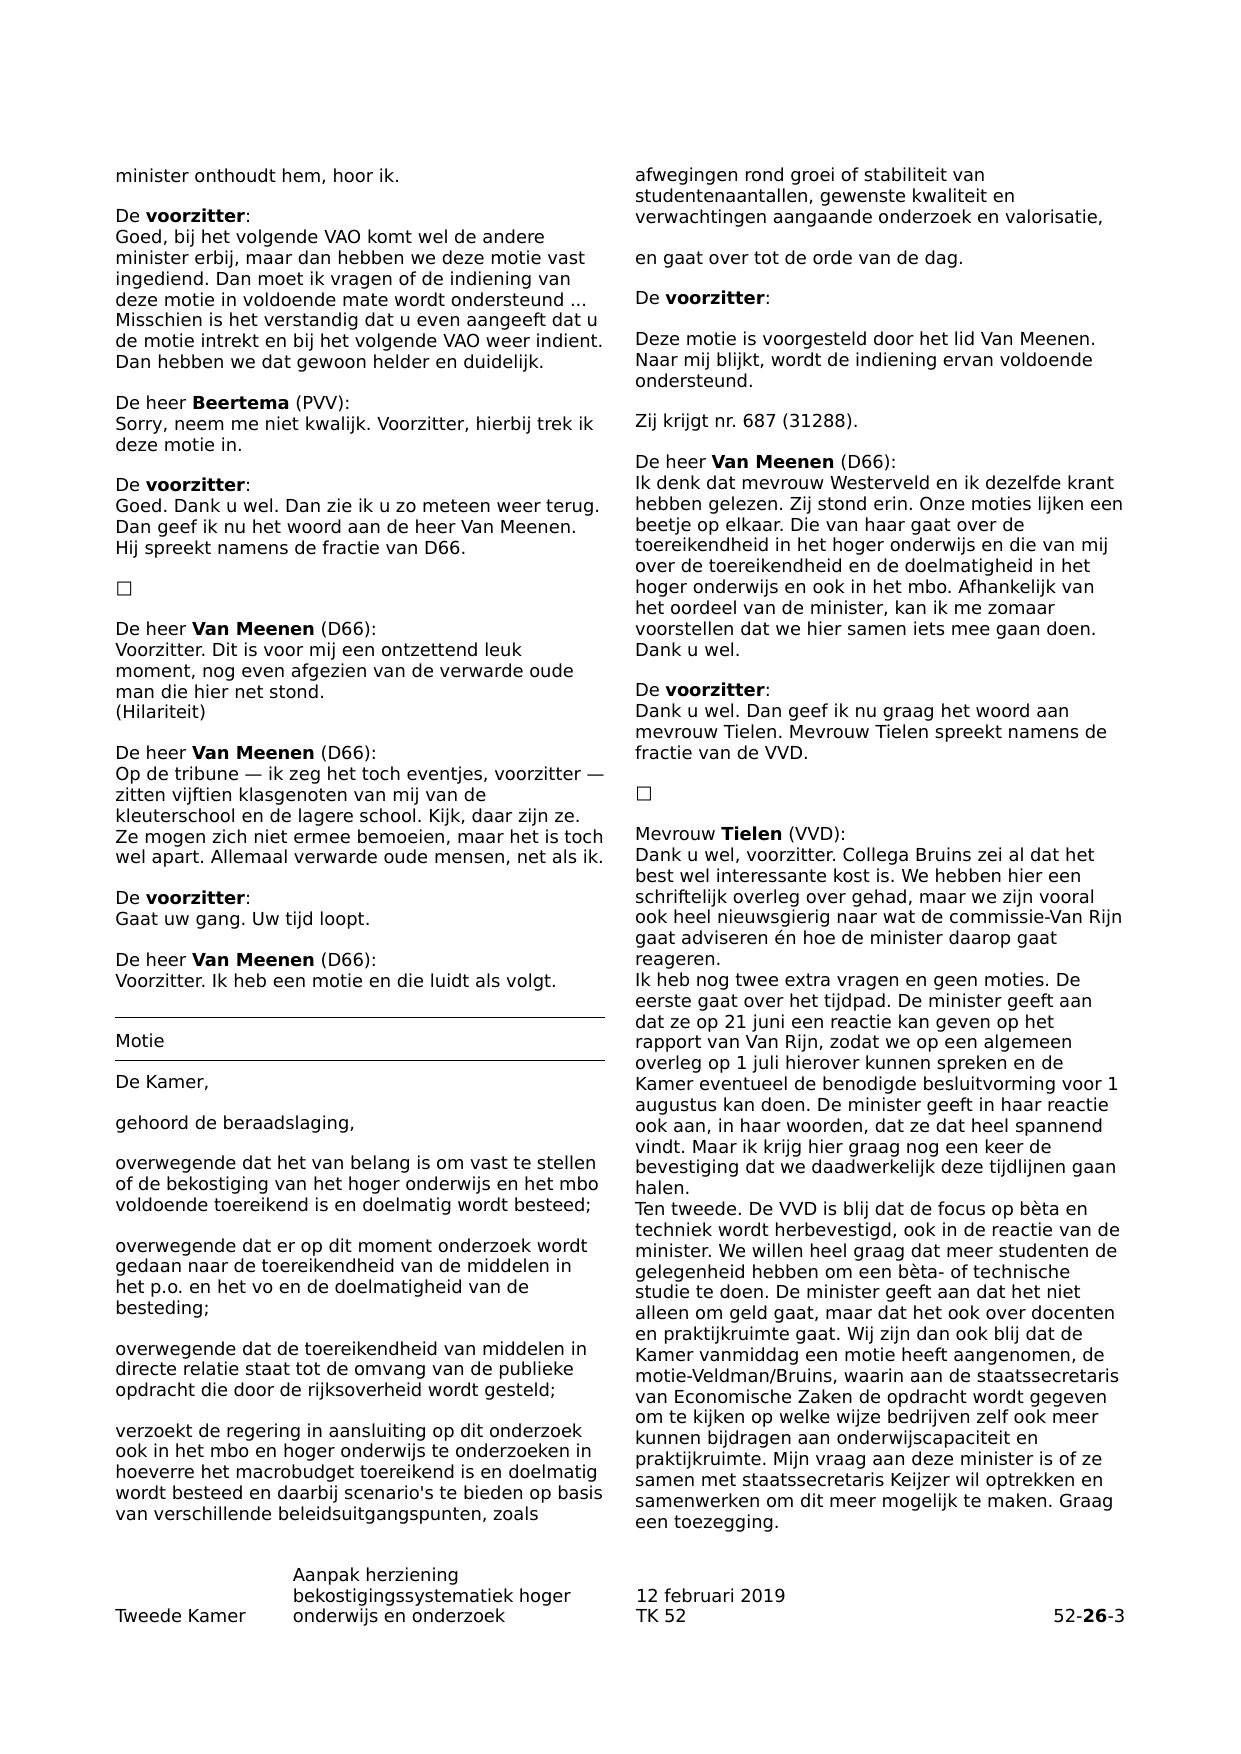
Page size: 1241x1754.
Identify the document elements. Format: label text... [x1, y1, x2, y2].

text De heer Van Meenen (D66): [635, 452, 1125, 473]
text Dank u wel. Dan geef ik nu graag het woord aan mevrouw Tielen. Mevrouw Tielen spreekt namens de fractie van de VVD. [635, 701, 1125, 763]
text De heer Beertema (PVV): [115, 393, 605, 413]
text De voorzitter: [635, 288, 1125, 309]
text Voorzitter. Ik heb een motie en die luidt als volgt. [115, 970, 605, 991]
text (Hilariteit) [115, 702, 605, 723]
text De heer Van Meenen (D66): [115, 949, 605, 970]
text Deze motie is voorgesteld door het lid Van Meenen. Naar mij blijkt, wordt de indiening ervan voldoende ondersteund. [635, 329, 1125, 391]
text Mevrouw Tielen (VVD): [635, 824, 1125, 845]
text De heer Van Meenen (D66): [115, 619, 605, 640]
text Voorzitter. Dit is voor mij een ontzettend leuk moment, nog even afgezien van de verwarde oude man die hier net stond. [115, 640, 605, 702]
text De voorzitter: [115, 206, 605, 227]
text en gaat over tot de orde van de dag. [635, 247, 1125, 268]
text De voorzitter: [115, 475, 605, 496]
text gehoord de beraadslaging, [115, 1112, 605, 1133]
text ⬜ [635, 783, 1125, 804]
text minister onthoudt hem, hoor ik. [115, 165, 605, 186]
text De Kamer, [115, 1072, 605, 1092]
text ⬜ [115, 578, 605, 599]
text Ten tweede. De VVD is blij dat de focus op bèta en techniek wordt herbevestigd, ook in de reactie van de minister. We willen heel graag dat meer studenten de gelegenheid hebben om een bèta- of technische studie te doen. De minister geeft aan dat het niet alleen om geld gaat, maar dat het ook over docenten en praktijkruimte gaat. Wij zijn dan ook blij dat de Kamer vanmiddag een motie heeft aangenomen, de motie-Veldman/Bruins, waarin aan de staatssecretaris van Economische Zaken de opdracht wordt gegeven om te kijken op welke wijze bedrijven zelf ook meer kunnen bijdragen aan onderwijscapaciteit en praktijkruimte. Mijn vraag aan deze minister is of ze samen met staatssecretaris Keijzer wil optrekken en samenwerken om dit meer mogelijk te maken. Graag een toezegging. [635, 1199, 1125, 1532]
text overwegende dat het van belang is om vast te stellen of de bekostiging van het hoger onderwijs en het mbo voldoende toereikend is en doelmatig wordt besteed; [115, 1153, 605, 1215]
text Misschien is het verstandig dat u even aangeeft dat u de motie intrekt en bij het volgende VAO weer indient. Dan hebben we dat gewoon helder en duidelijk. [115, 310, 605, 373]
text Op de tribune — ik zeg het toch eventjes, voorzitter — zitten vijftien klasgenoten van mij van de kleuterschool en de lagere school. Kijk, daar zijn ze. Ze mogen zich niet ermee bemoeien, maar het is toch wel apart. Allemaal verwarde oude mensen, net als ik. [115, 764, 605, 868]
text afwegingen rond groei of stabiliteit van studentenaantallen, gewenste kwaliteit en verwachtingen aangaande onderzoek en valorisatie, [635, 165, 1125, 227]
text Gaat uw gang. Uw tijd loopt. [115, 909, 605, 929]
text Goed, bij het volgende VAO komt wel de andere minister erbij, maar dan hebben we deze motie vast ingediend. Dan moet ik vragen of de indiening van deze motie in voldoende mate wordt ondersteund ... [115, 227, 605, 310]
text Sorry, neem me niet kwalijk. Voorzitter, hierbij trek ik deze motie in. [115, 413, 605, 455]
text Ik heb nog twee extra vragen en geen moties. De eerste gaat over het tijdpad. De minister geeft aan dat ze op 21 juni een reactie kan geven op het rapport van Van Rijn, zodat we op een algemeen overleg op 1 juli hierover kunnen spreken en de Kamer eventueel de benodigde besluitvorming voor 1 augustus kan doen. De minister geeft in haar reactie ook aan, in haar woorden, dat ze dat heel spannend vindt. Maar ik krijg hier graag nog een keer de bevestiging dat we daadwerkelijk deze tijdlijnen gaan halen. [635, 970, 1125, 1199]
text Goed. Dank u wel. Dan zie ik u zo meteen weer terug. Dan geef ik nu het woord aan de heer Van Meenen. Hij spreekt namens de fractie van D66. [115, 496, 605, 558]
text Dank u wel, voorzitter. Collega Bruins zei al dat het best wel interessante kost is. We hebben hier een schriftelijk overleg over gehad, maar we zijn vooral ook heel nieuwsgierig naar wat de commissie-Van Rijn gaat adviseren én hoe de minister daarop gaat reageren. [635, 845, 1125, 970]
text Motie [115, 1031, 605, 1052]
text verzoekt de regering in aansluiting op dit onderzoek ook in het mbo en hoger onderwijs te onderzoeken in hoeverre het macrobudget toereikend is en doelmatig wordt besteed en daarbij scenario's te bieden op basis van verschillende beleidsuitgangspunten, zoals [115, 1421, 605, 1524]
text De voorzitter: [635, 680, 1125, 701]
text overwegende dat er op dit moment onderzoek wordt gedaan naar de toereikendheid van de middelen in het p.o. en het vo en de doelmatigheid van de besteding; [115, 1235, 605, 1318]
text Dank u wel. [635, 639, 1125, 660]
text De voorzitter: [115, 888, 605, 909]
text Ik denk dat mevrouw Westerveld en ik dezelfde krant hebben gelezen. Zij stond erin. Onze moties lijken een beetje op elkaar. Die van haar gaat over de toereikendheid in het hoger onderwijs en die van mij over de toereikendheid en de doelmatigheid in het hoger onderwijs en ook in het mbo. Afhankelijk van het oordeel van de minister, kan ik me zomaar voorstellen dat we hier samen iets mee gaan doen. [635, 473, 1125, 639]
text overwegende dat de toereikendheid van middelen in directe relatie staat tot de omvang van de publieke opdracht die door de rijksoverheid wordt gesteld; [115, 1338, 605, 1401]
text De heer Van Meenen (D66): [115, 743, 605, 764]
text Zij krijgt nr. 687 (31288). [635, 411, 1125, 432]
